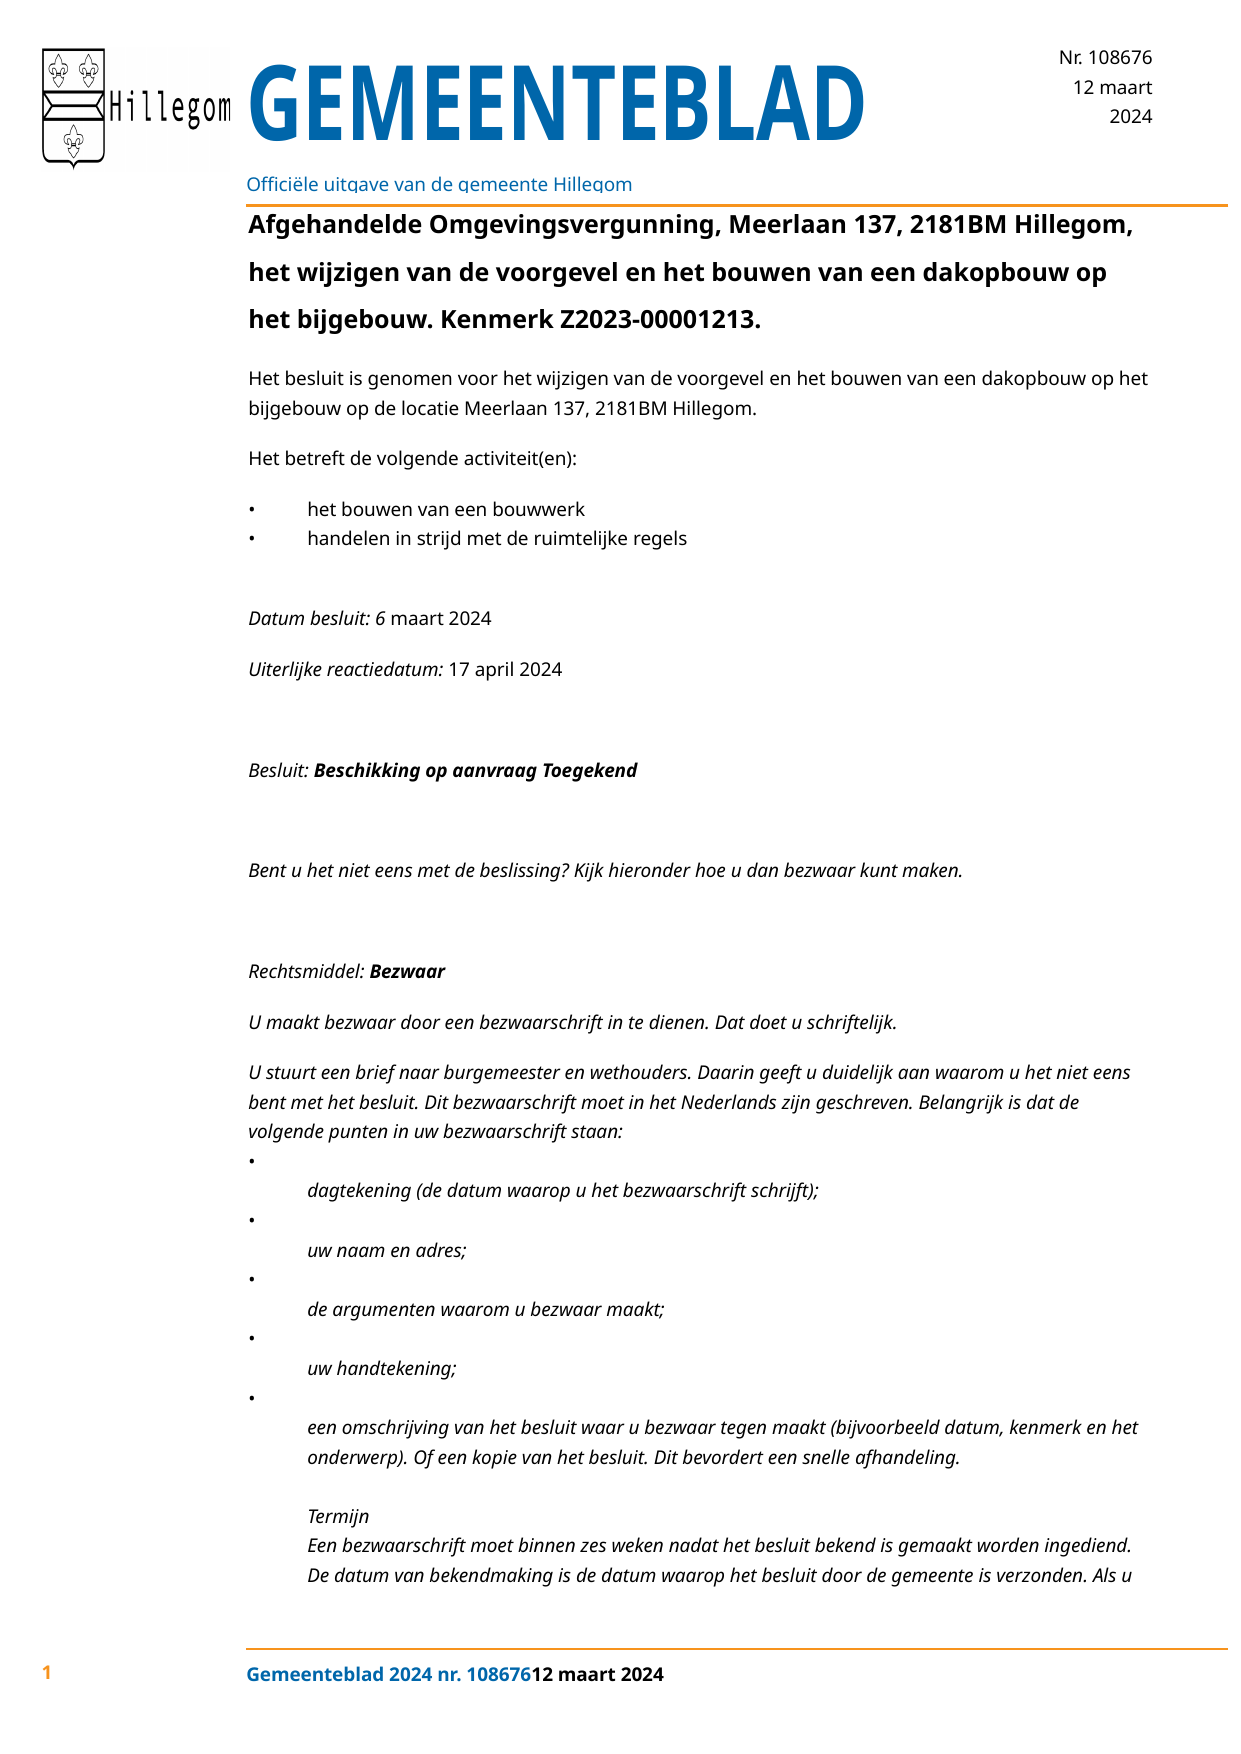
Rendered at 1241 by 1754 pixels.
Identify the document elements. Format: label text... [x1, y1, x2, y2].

list Een bezwaarschrift moet binnen zes weken nadat het besluit bekend is gemaakt worden ingediend. De datum van bekendmaking is de datum waarop het besluit door de gemeente is verzonden. Als u [248, 1533, 1152, 1588]
text Datum besluit: 6 maart 2024 [248, 606, 1152, 631]
text Afgehandelde Omgevingsvergunning, Meerlaan 137, 2181BM Hillegom, het wijzigen van de voorgevel en het bouwen van een dakopbouw op het bijgebouw. Kenmerk Z2023-00001213. [248, 207, 1152, 336]
text Het besluit is genomen voor het wijzigen van de voorgevel en het bouwen van een dakopbouw op het bijgebouw op de locatie Meerlaan 137, 2181BM Hillegom. [248, 366, 1152, 421]
list de argumenten waarom u bezwaar maakt; [248, 1296, 1152, 1322]
list het bouwen van een bouwwerk [248, 496, 1152, 522]
text U stuurt een brief naar burgemeester en wethouders. Daarin geeft u duidelijk aan waarom u het niet eens bent met het besluit. Dit bezwaarschrift moet in het Nederlands zijn geschreven. Belangrijk is dat de volgende punten in uw bezwaarschrift staan: [248, 1059, 1152, 1144]
list uw naam en adres; [248, 1237, 1152, 1262]
list een omschrijving van het besluit waar u bezwaar tegen maakt (bijvoorbeeld datum, kenmerk en het onderwerp). Of een kopie van het besluit. Dit bevordert een snelle afhandeling. [248, 1414, 1152, 1469]
text Bent u het niet eens met de beslissing? Kijk hieronder hoe u dan bezwaar kunt maken. [248, 858, 1152, 883]
text U maakt bezwaar door een bezwaarschrift in te dienen. Dat doet u schriftelijk. [248, 1009, 1152, 1034]
text Besluit: Beschikking op aanvraag Toegekend [248, 757, 1152, 782]
list uw handtekening; [248, 1355, 1152, 1381]
picture [41, 47, 231, 172]
text Uiterlijke reactiedatum: 17 april 2024 [248, 656, 1152, 682]
text Het betreft de volgende activiteit(en): [248, 446, 1152, 471]
list Termijn [248, 1503, 1152, 1529]
list handelen in strijd met de ruimtelijke regels [248, 526, 1152, 551]
text Rechtsmiddel: Bezwaar [248, 958, 1152, 984]
list dagtekening (de datum waarop u het bezwaarschrift schrijft); [248, 1178, 1152, 1203]
